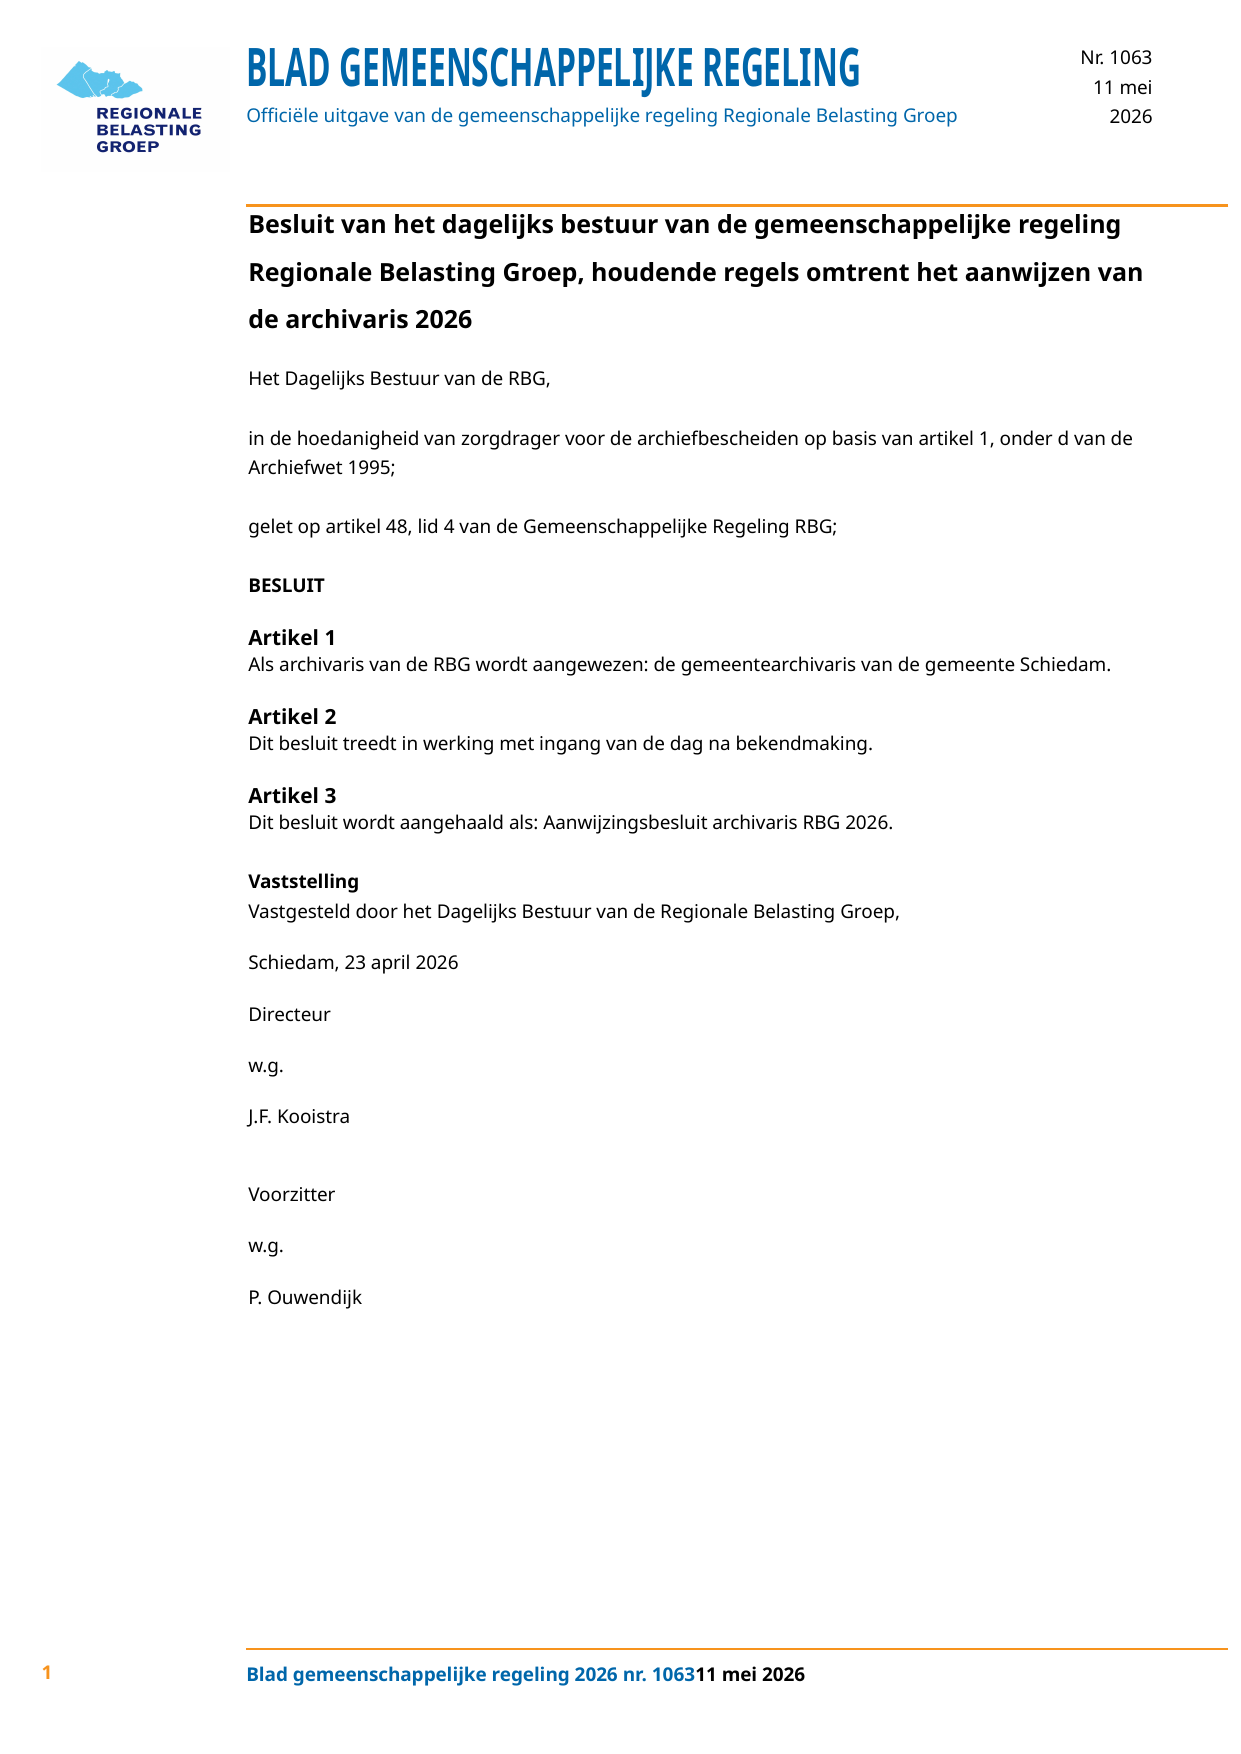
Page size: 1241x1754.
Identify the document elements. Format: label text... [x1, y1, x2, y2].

text Artikel 1 [248, 623, 1152, 651]
text in de hoedanigheid van zorgdrager voor de archiefbescheiden op basis van artikel 1, onder d van de Archiefwet 1995; [248, 425, 1152, 480]
text BESLUIT [248, 573, 1152, 598]
text w.g. [248, 1052, 1152, 1078]
text Directeur [248, 1001, 1152, 1027]
picture [41, 47, 231, 172]
text Artikel 3 [248, 781, 1152, 809]
text w.g. [248, 1232, 1152, 1258]
text Vastgesteld door het Dagelijks Bestuur van de Regionale Belasting Groep, [248, 898, 1152, 924]
text Besluit van het dagelijks bestuur van de gemeenschappelijke regeling Regionale Belasting Groep, houdende regels omtrent het aanwijzen van de archivaris 2026 [248, 207, 1152, 336]
text Dit besluit wordt aangehaald als: Aanwijzingsbesluit archivaris RBG 2026. [248, 809, 1152, 835]
text Dit besluit treedt in werking met ingang van de dag na bekendmaking. [248, 730, 1152, 756]
text P. Ouwendijk [248, 1284, 1152, 1309]
text Het Dagelijks Bestuur van de RBG, [248, 366, 1152, 391]
text J.F. Kooistra [248, 1104, 1152, 1129]
text Vaststelling [248, 868, 1152, 894]
text Schiedam, 23 april 2026 [248, 949, 1152, 975]
text gelet op artikel 48, lid 4 van de Gemeenschappelijke Regeling RBG; [248, 513, 1152, 539]
text Artikel 2 [248, 702, 1152, 730]
text Voorzitter [248, 1181, 1152, 1207]
text Als archivaris van de RBG wordt aangewezen: de gemeentearchivaris van de gemeente Schiedam. [248, 651, 1152, 677]
